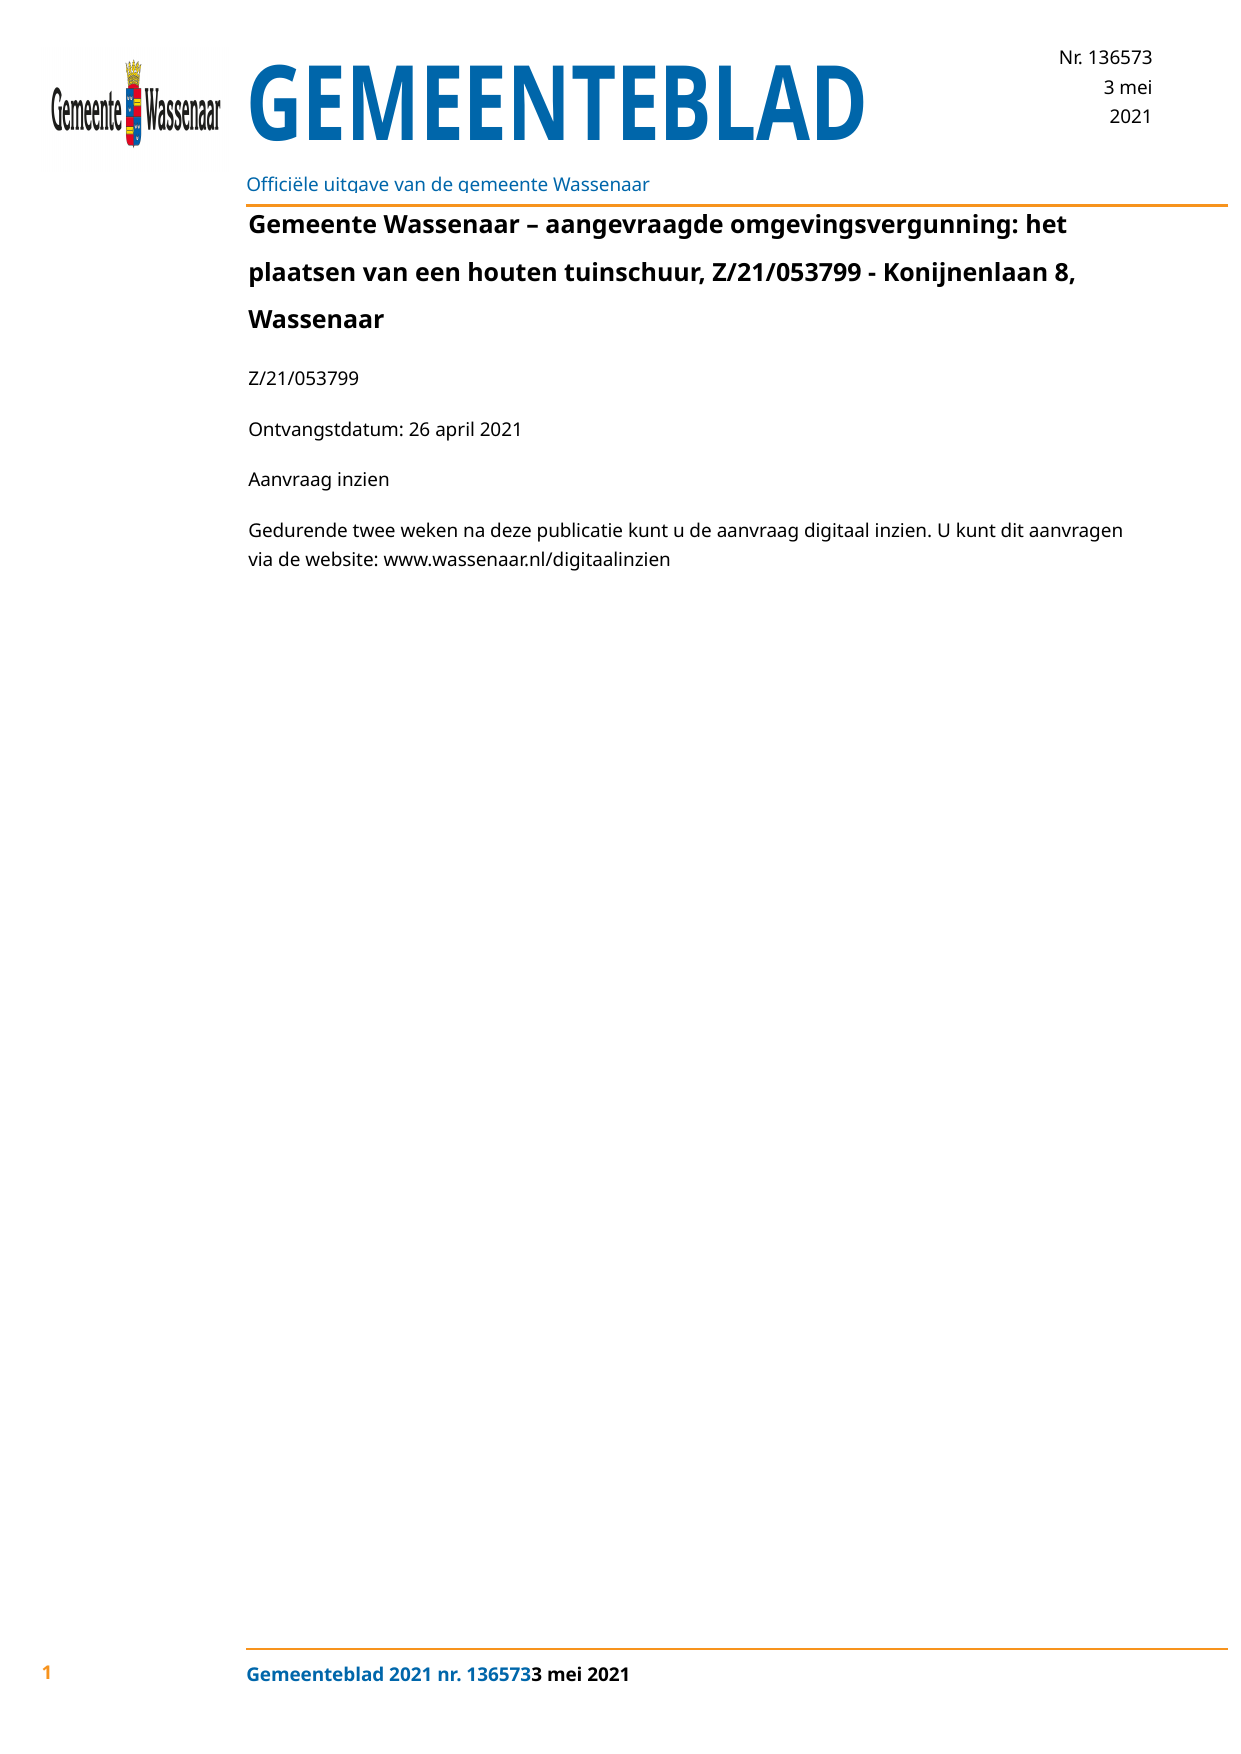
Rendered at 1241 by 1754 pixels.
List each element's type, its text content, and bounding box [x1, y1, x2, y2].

text Aanvraag inzien [248, 466, 1152, 492]
text Ontvangstdatum: 26 april 2021 [248, 416, 1152, 442]
text Gemeente Wassenaar – aangevraagde omgevingsvergunning: het plaatsen van een houten tuinschuur, Z/21/053799 - Konijnenlaan 8, Wassenaar [248, 207, 1152, 336]
text Z/21/053799 [248, 366, 1152, 391]
picture [41, 47, 231, 172]
text Gedurende twee weken na deze publicatie kunt u de aanvraag digitaal inzien. U kunt dit aanvragen via de website: www.wassenaar.nl/digitaalinzien [248, 517, 1152, 572]
